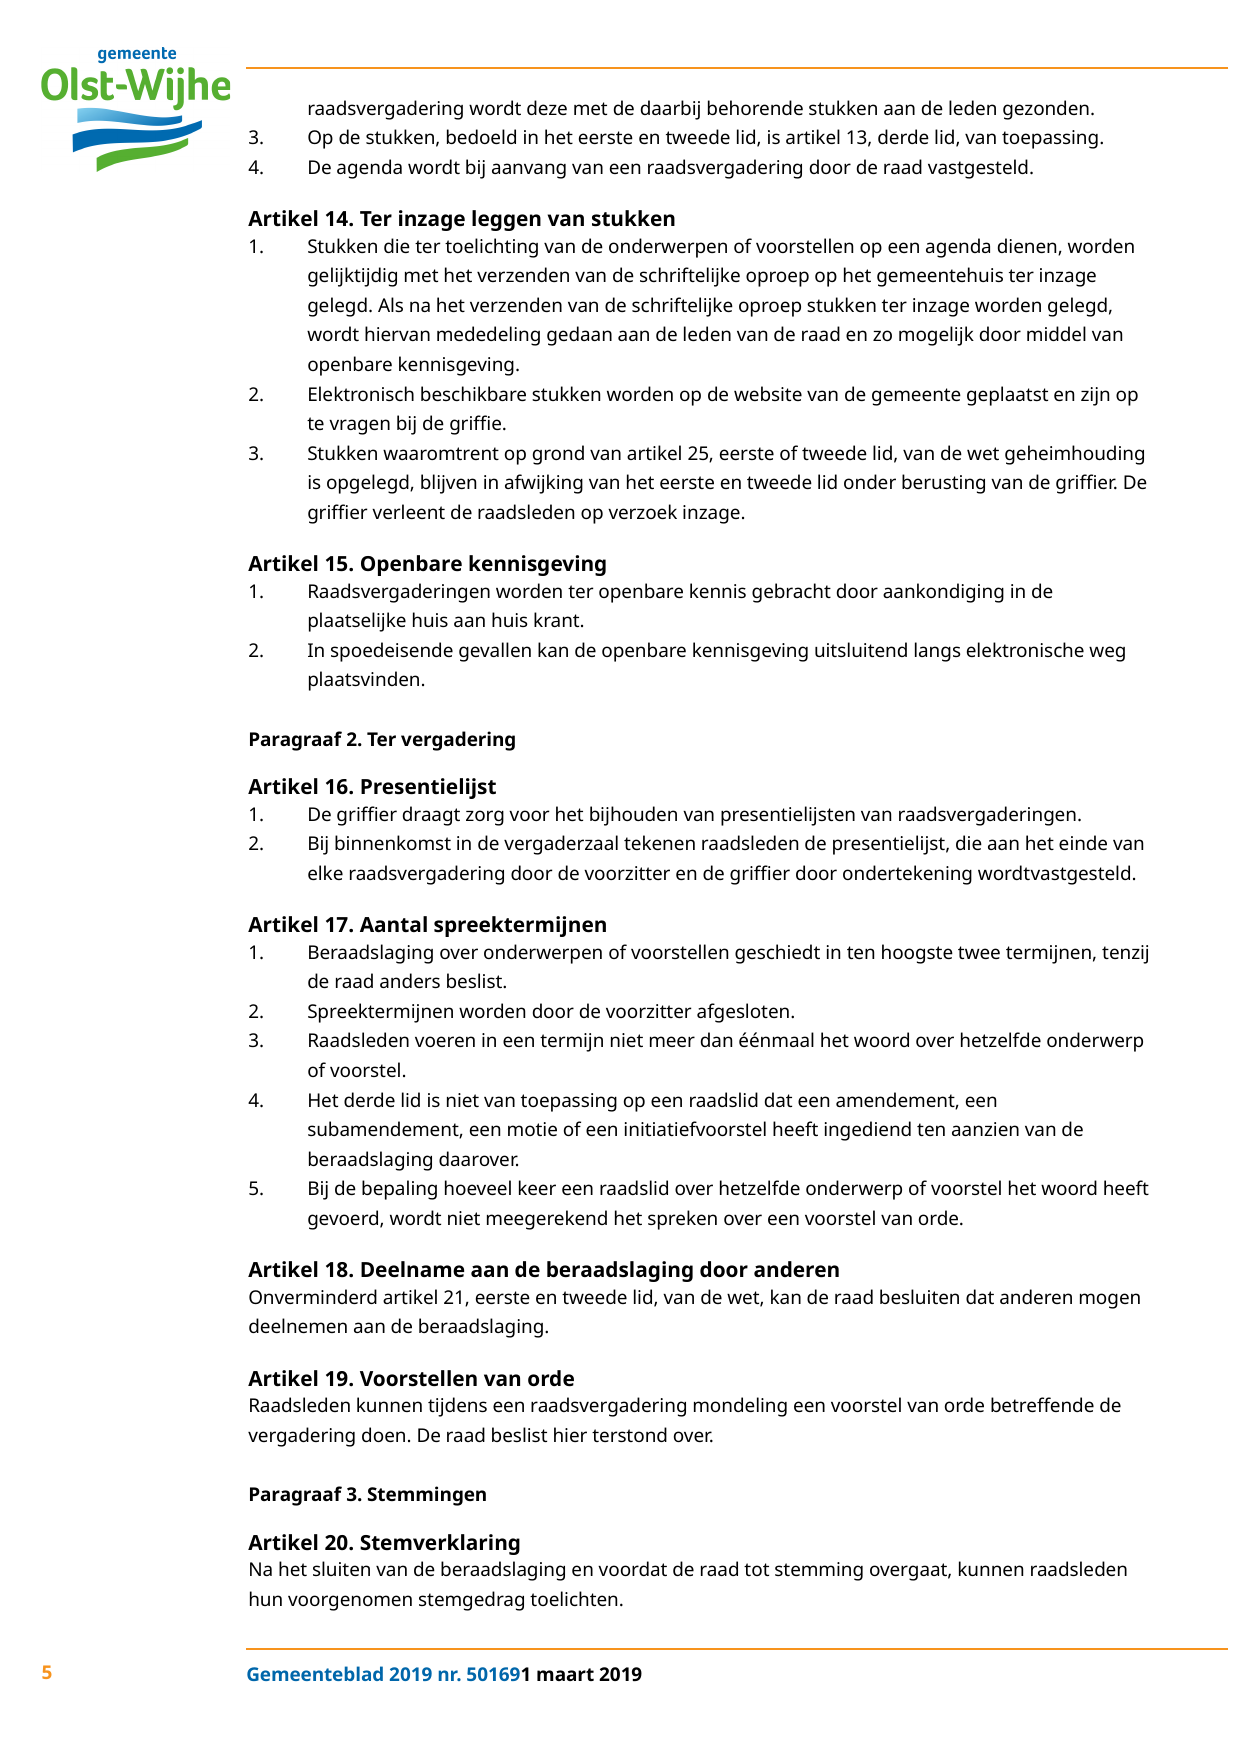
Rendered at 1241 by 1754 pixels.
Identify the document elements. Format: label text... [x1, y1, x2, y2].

list Stukken waaromtrent op grond van artikel 25, eerste of tweede lid, van de wet geheimhouding is opgelegd, blijven in afwijking van het eerste en tweede lid onder berusting van de griffier. De griffier verleent de raadsleden op verzoek inzage. [248, 440, 1152, 525]
text Paragraaf 3. Stemmingen [248, 1481, 1152, 1507]
list Bij binnenkomst in de vergaderzaal tekenen raadsleden de presentielijst, die aan het einde van elke raadsvergadering door de voorzitter en de griffier door ondertekening wordtvastgesteld. [248, 830, 1152, 886]
text Raadsleden kunnen tijdens een raadsvergadering mondeling een voorstel van orde betreffende de vergadering doen. De raad beslist hier terstond over. [248, 1392, 1152, 1448]
list Spreektermijnen worden door de voorzitter afgesloten. [248, 998, 1152, 1024]
text Artikel 15. Openbare kennisgeving [248, 549, 1152, 578]
list Het derde lid is niet van toepassing op een raadslid dat een amendement, een subamendement, een motie of een initiatiefvoorstel heeft ingediend ten aanzien van de beraadslaging daarover. [248, 1087, 1152, 1172]
list Raadsvergaderingen worden ter openbare kennis gebracht door aankondiging in de plaatselijke huis aan huis krant. [248, 578, 1152, 633]
text Artikel 14. Ter inzage leggen van stukken [248, 204, 1152, 233]
text Na het sluiten van de beraadslaging en voordat de raad tot stemming overgaat, kunnen raadsleden hun voorgenomen stemgedrag toelichten. [248, 1556, 1152, 1611]
list Bij de bepaling hoeveel keer een raadslid over hetzelfde onderwerp of voorstel het woord heeft gevoerd, wordt niet meegerekend het spreken over een voorstel van orde. [248, 1176, 1152, 1231]
list raadsvergadering wordt deze met de daarbij behorende stukken aan de leden gezonden. [248, 95, 1152, 121]
text Artikel 19. Voorstellen van orde [248, 1364, 1152, 1392]
list Raadsleden voeren in een termijn niet meer dan éénmaal het woord over hetzelfde onderwerp of voorstel. [248, 1028, 1152, 1083]
list Elektronisch beschikbare stukken worden op de website van de gemeente geplaatst en zijn op te vragen bij de griffie. [248, 381, 1152, 436]
text Paragraaf 2. Ter vergadering [248, 726, 1152, 752]
text Artikel 20. Stemverklaring [248, 1528, 1152, 1556]
list De agenda wordt bij aanvang van een raadsvergadering door de raad vastgesteld. [248, 154, 1152, 180]
list De griffier draagt zorg voor het bijhouden van presentielijsten van raadsvergaderingen. [248, 801, 1152, 827]
picture [41, 47, 231, 172]
text Artikel 16. Presentielijst [248, 772, 1152, 801]
text Artikel 17. Aantal spreektermijnen [248, 910, 1152, 939]
list Beraadslaging over onderwerpen of voorstellen geschiedt in ten hoogste twee termijnen, tenzij de raad anders beslist. [248, 939, 1152, 994]
list In spoedeisende gevallen kan de openbare kennisgeving uitsluitend langs elektronische weg plaatsvinden. [248, 637, 1152, 692]
list Stukken die ter toelichting van de onderwerpen of voorstellen op een agenda dienen, worden gelijktijdig met het verzenden van de schriftelijke oproep op het gemeentehuis ter inzage gelegd. Als na het verzenden van de schriftelijke oproep stukken ter inzage worden gelegd, wordt hiervan mededeling gedaan aan de leden van de raad en zo mogelijk door middel van openbare kennisgeving. [248, 233, 1152, 377]
list Op de stukken, bedoeld in het eerste en tweede lid, is artikel 13, derde lid, van toepassing. [248, 124, 1152, 150]
text Artikel 18. Deelname aan de beraadslaging door anderen [248, 1256, 1152, 1284]
text Onverminderd artikel 21, eerste en tweede lid, van de wet, kan de raad besluiten dat anderen mogen deelnemen aan de beraadslaging. [248, 1284, 1152, 1339]
